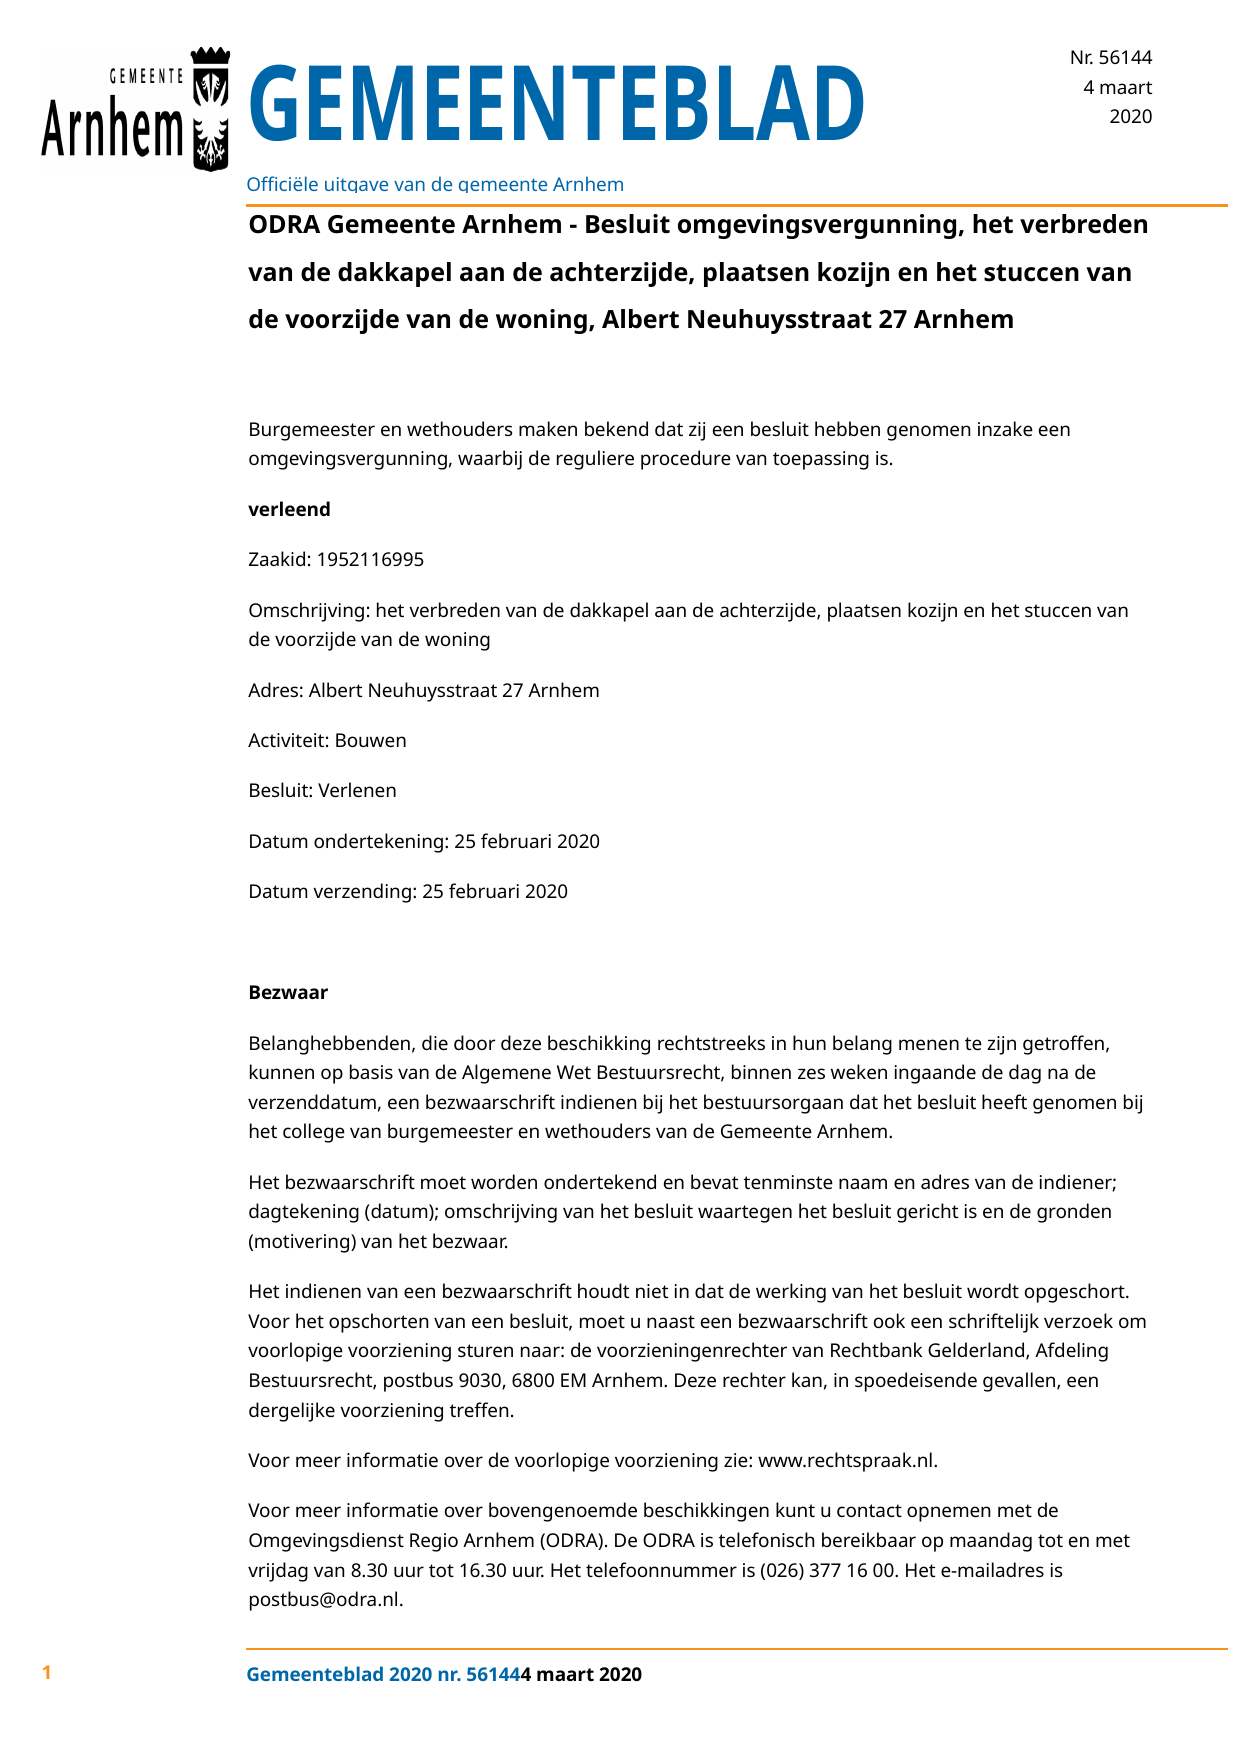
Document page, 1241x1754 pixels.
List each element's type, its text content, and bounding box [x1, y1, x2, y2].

text Adres: Albert Neuhuysstraat 27 Arnhem [248, 677, 1152, 702]
text Belanghebbenden, die door deze beschikking rechtstreeks in hun belang menen te zijn getroffen, kunnen op basis van de Algemene Wet Bestuursrecht, binnen zes weken ingaande de dag na de verzenddatum, een bezwaarschrift indienen bij het bestuursorgaan dat het besluit heeft genomen bij het college van burgemeester en wethouders van de Gemeente Arnhem. [248, 1030, 1152, 1144]
text Het bezwaarschrift moet worden ondertekend en bevat tenminste naam en adres van de indiener; dagtekening (datum); omschrijving van het besluit waartegen het besluit gericht is en de gronden (motivering) van het bezwaar. [248, 1169, 1152, 1254]
text ODRA Gemeente Arnhem - Besluit omgevingsvergunning, het verbreden van de dakkapel aan de achterzijde, plaatsen kozijn en het stuccen van de voorzijde van de woning, Albert Neuhuysstraat 27 Arnhem [248, 207, 1152, 336]
text Datum verzending: 25 februari 2020 [248, 878, 1152, 904]
text Activiteit: Bouwen [248, 727, 1152, 753]
text Bezwaar [248, 979, 1152, 1005]
text Omschrijving: het verbreden van de dakkapel aan de achterzijde, plaatsen kozijn en het stuccen van de voorzijde van de woning [248, 597, 1152, 652]
text Burgemeester en wethouders maken bekend dat zij een besluit hebben genomen inzake een omgevingsvergunning, waarbij de reguliere procedure van toepassing is. [248, 416, 1152, 471]
text Het indienen van een bezwaarschrift houdt niet in dat de werking van het besluit wordt opgeschort. Voor het opschorten van een besluit, moet u naast een bezwaarschrift ook een schriftelijk verzoek om voorlopige voorziening sturen naar: de voorzieningenrechter van Rechtbank Gelderland, Afdeling Bestuursrecht, postbus 9030, 6800 EM Arnhem. Deze rechter kan, in spoedeisende gevallen, een dergelijke voorziening treffen. [248, 1278, 1152, 1422]
text Voor meer informatie over bovengenoemde beschikkingen kunt u contact opnemen met de Omgevingsdienst Regio Arnhem (ODRA). De ODRA is telefonisch bereikbaar op maandag tot en met vrijdag van 8.30 uur tot 16.30 uur. Het telefoonnummer is (026) 377 16 00. Het e-mailadres is postbus@odra.nl. [248, 1498, 1152, 1612]
text verleend [248, 496, 1152, 522]
text Zaakid: 1952116995 [248, 546, 1152, 572]
picture [41, 47, 231, 172]
text Datum ondertekening: 25 februari 2020 [248, 828, 1152, 854]
text Voor meer informatie over de voorlopige voorziening zie: www.rechtspraak.nl. [248, 1447, 1152, 1473]
text Besluit: Verlenen [248, 778, 1152, 803]
